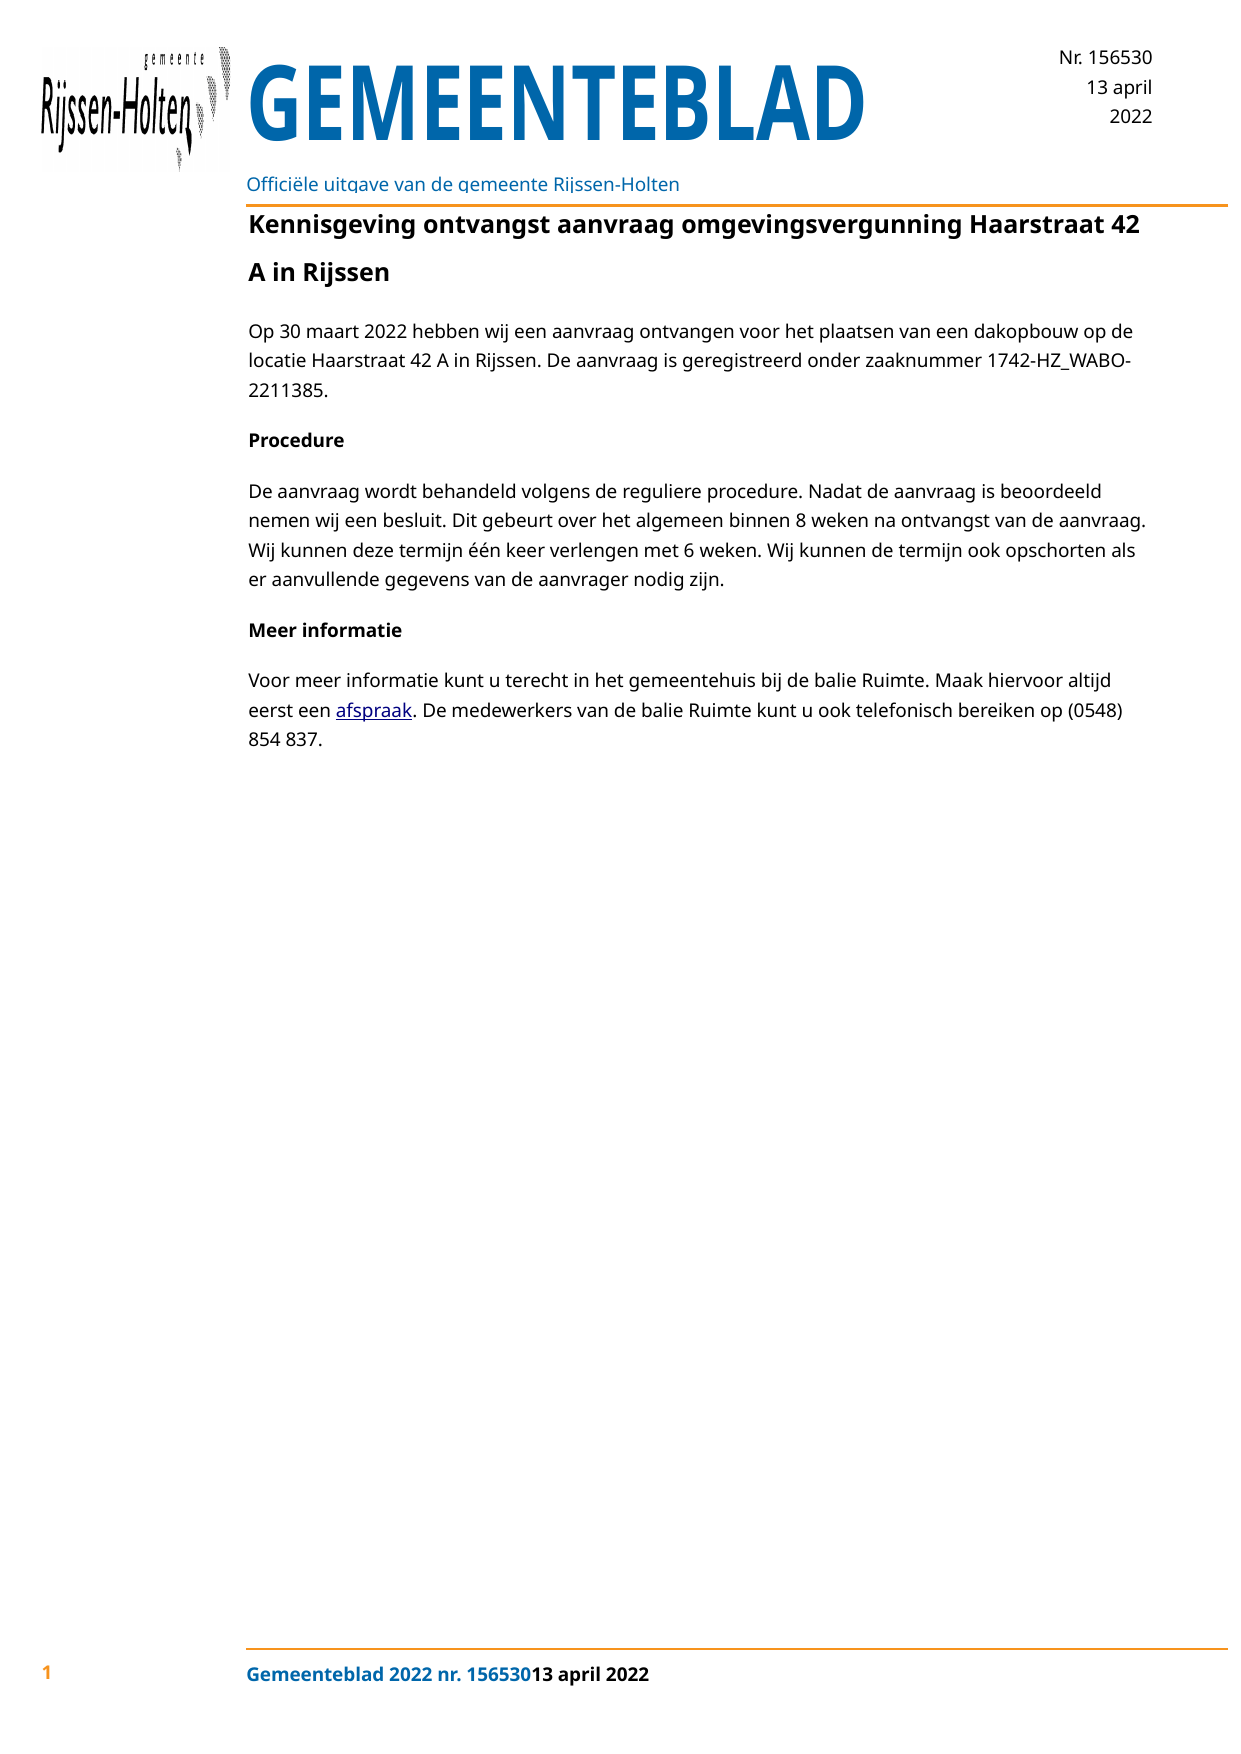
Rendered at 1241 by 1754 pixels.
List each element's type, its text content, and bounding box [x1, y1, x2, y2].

text Procedure [248, 427, 1152, 453]
text Kennisgeving ontvangst aanvraag omgevingsvergunning Haarstraat 42 A in Rijssen [248, 207, 1152, 288]
picture [41, 47, 231, 172]
text Meer informatie [248, 617, 1152, 643]
text De aanvraag wordt behandeld volgens de reguliere procedure. Nadat de aanvraag is beoordeeld nemen wij een besluit. Dit gebeurt over het algemeen binnen 8 weken na ontvangst van de aanvraag. Wij kunnen deze termijn één keer verlengen met 6 weken. Wij kunnen de termijn ook opschorten als er aanvullende gegevens van de aanvrager nodig zijn. [248, 478, 1152, 592]
text Op 30 maart 2022 hebben wij een aanvraag ontvangen voor het plaatsen van een dakopbouw op de locatie Haarstraat 42 A in Rijssen. De aanvraag is geregistreerd onder zaaknummer 1742-HZ_WABO-2211385. [248, 318, 1152, 403]
text Voor meer informatie kunt u terecht in het gemeentehuis bij de balie Ruimte. Maak hiervoor altijd eerst een afspraak. De medewerkers van de balie Ruimte kunt u ook telefonisch bereiken op (0548) 854 837. [248, 667, 1152, 752]
